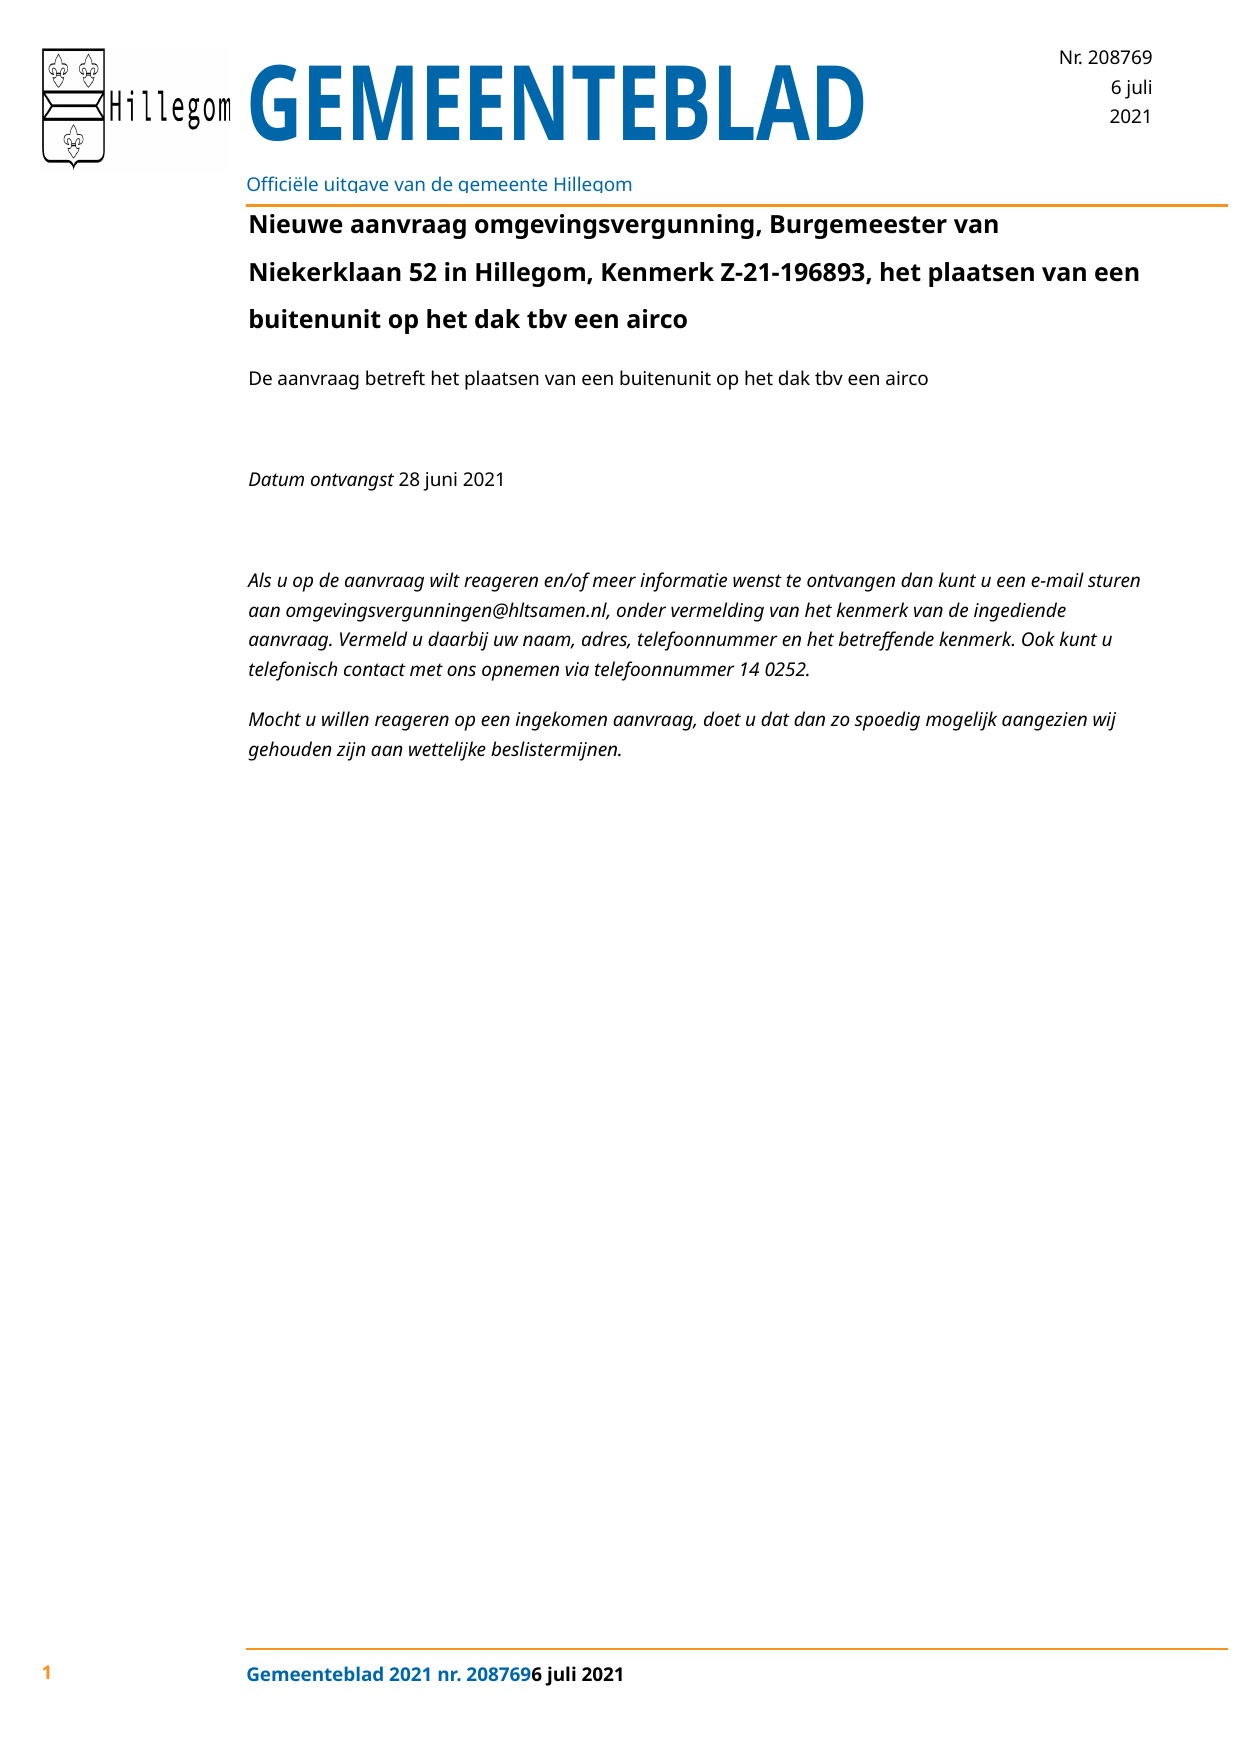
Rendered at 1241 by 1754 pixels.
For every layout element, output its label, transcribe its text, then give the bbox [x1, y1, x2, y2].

text Datum ontvangst 28 juni 2021 [248, 466, 1152, 492]
picture [41, 47, 231, 172]
text Nieuwe aanvraag omgevingsvergunning, Burgemeester van Niekerklaan 52 in Hillegom, Kenmerk Z-21-196893, het plaatsen van een buitenunit op het dak tbv een airco [248, 207, 1152, 336]
text Mocht u willen reageren op een ingekomen aanvraag, doet u dat dan zo spoedig mogelijk aangezien wij gehouden zijn aan wettelijke beslistermijnen. [248, 706, 1152, 762]
text Als u op de aanvraag wilt reageren en/of meer informatie wenst te ontvangen dan kunt u een e-mail sturen aan omgevingsvergunningen@hltsamen.nl, onder vermelding van het kenmerk van de ingediende aanvraag. Vermeld u daarbij uw naam, adres, telefoonnummer en het betreffende kenmerk. Ook kunt u telefonisch contact met ons opnemen via telefoonnummer 14 0252. [248, 567, 1152, 682]
text De aanvraag betreft het plaatsen van een buitenunit op het dak tbv een airco [248, 366, 1152, 391]
